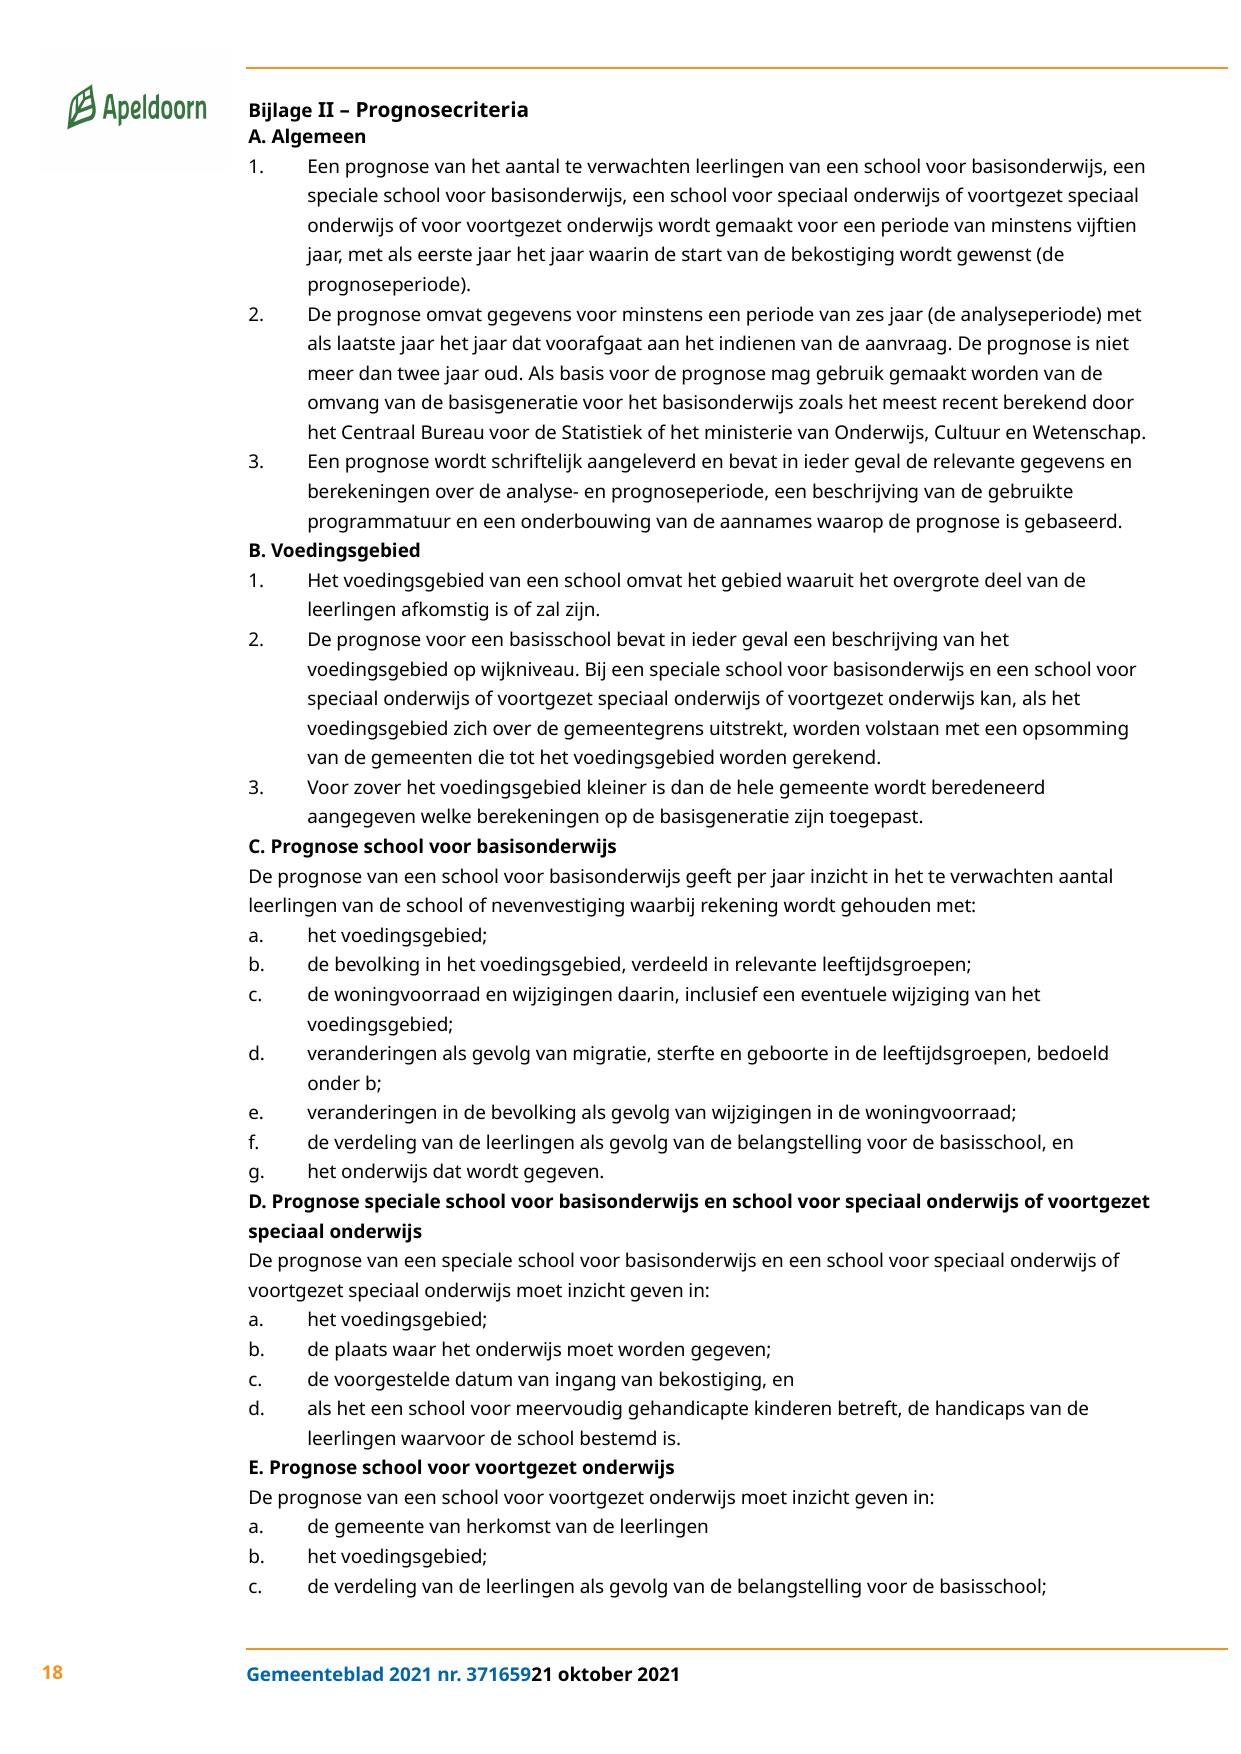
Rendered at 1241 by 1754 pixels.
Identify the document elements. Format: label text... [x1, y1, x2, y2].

list de gemeente van herkomst van de leerlingen [248, 1514, 1152, 1539]
text E. Prognose school voor voortgezet onderwijs [248, 1454, 1152, 1480]
list De prognose voor een basisschool bevat in ieder geval een beschrijving van het voedingsgebied op wijkniveau. Bij een speciale school voor basisonderwijs en een school voor speciaal onderwijs of voortgezet speciaal onderwijs of voortgezet onderwijs kan, als het voedingsgebied zich over de gemeentegrens uitstrekt, worden volstaan met een opsomming van de gemeenten die tot het voedingsgebied worden gerekend. [248, 626, 1152, 770]
text C. Prognose school voor basisonderwijs [248, 833, 1152, 859]
list het onderwijs dat wordt gegeven. [248, 1159, 1152, 1184]
list veranderingen als gevolg van migratie, sterfte en geboorte in de leeftijdsgroepen, bedoeld onder b; [248, 1040, 1152, 1096]
list de voorgestelde datum van ingang van bekostiging, en [248, 1366, 1152, 1392]
list De prognose omvat gegevens voor minstens een periode van zes jaar (de analyseperiode) met als laatste jaar het jaar dat voorafgaat aan het indienen van de aanvraag. De prognose is niet meer dan twee jaar oud. Als basis voor de prognose mag gebruik gemaakt worden van de omvang van de basisgeneratie voor het basisonderwijs zoals het meest recent berekend door het Centraal Bureau voor de Statistiek of het ministerie van Onderwijs, Cultuur en Wetenschap. [248, 301, 1152, 445]
text De prognose van een school voor basisonderwijs geeft per jaar inzicht in het te verwachten aantal leerlingen van de school of nevenvestiging waarbij rekening wordt gehouden met: [248, 863, 1152, 918]
list het voedingsgebied; [248, 1543, 1152, 1569]
list het voedingsgebied; [248, 922, 1152, 948]
picture [41, 47, 231, 172]
list Voor zover het voedingsgebied kleiner is dan de hele gemeente wordt beredeneerd aangegeven welke berekeningen op de basisgeneratie zijn toegepast. [248, 774, 1152, 829]
list Een prognose wordt schriftelijk aangeleverd en bevat in ieder geval de relevante gegevens en berekeningen over de analyse- en prognoseperiode, een beschrijving van de gebruikte programmatuur en een onderbouwing van de aannames waarop de prognose is gebaseerd. [248, 449, 1152, 534]
list als het een school voor meervoudig gehandicapte kinderen betreft, de handicaps van de leerlingen waarvoor de school bestemd is. [248, 1395, 1152, 1451]
list de verdeling van de leerlingen als gevolg van de belangstelling voor de basisschool, en [248, 1129, 1152, 1155]
list de verdeling van de leerlingen als gevolg van de belangstelling voor de basisschool; [248, 1573, 1152, 1599]
list veranderingen in de bevolking als gevolg van wijzigingen in de woningvoorraad; [248, 1099, 1152, 1125]
list het voedingsgebied; [248, 1307, 1152, 1332]
list Een prognose van het aantal te verwachten leerlingen van een school voor basisonderwijs, een speciale school voor basisonderwijs, een school voor speciaal onderwijs of voortgezet speciaal onderwijs of voor voortgezet onderwijs wordt gemaakt voor een periode van minstens vijftien jaar, met als eerste jaar het jaar waarin de start van de bekostiging wordt gewenst (de prognoseperiode). [248, 153, 1152, 297]
list de bevolking in het voedingsgebied, verdeeld in relevante leeftijdsgroepen; [248, 952, 1152, 977]
list de plaats waar het onderwijs moet worden gegeven; [248, 1336, 1152, 1362]
text D. Prognose speciale school voor basisonderwijs en school voor speciaal onderwijs of voortgezet speciaal onderwijs [248, 1188, 1152, 1244]
text De prognose van een speciale school voor basisonderwijs en een school voor speciaal onderwijs of voortgezet speciaal onderwijs moet inzicht geven in: [248, 1247, 1152, 1303]
text Bijlage II – Prognosecriteria [248, 95, 1152, 123]
text De prognose van een school voor voortgezet onderwijs moet inzicht geven in: [248, 1484, 1152, 1510]
list Het voedingsgebied van een school omvat het gebied waaruit het overgrote deel van de leerlingen afkomstig is of zal zijn. [248, 567, 1152, 622]
text B. Voedingsgebied [248, 537, 1152, 563]
list de woningvoorraad en wijzigingen daarin, inclusief een eventuele wijziging van het voedingsgebied; [248, 981, 1152, 1037]
text A. Algemeen [248, 123, 1152, 149]
